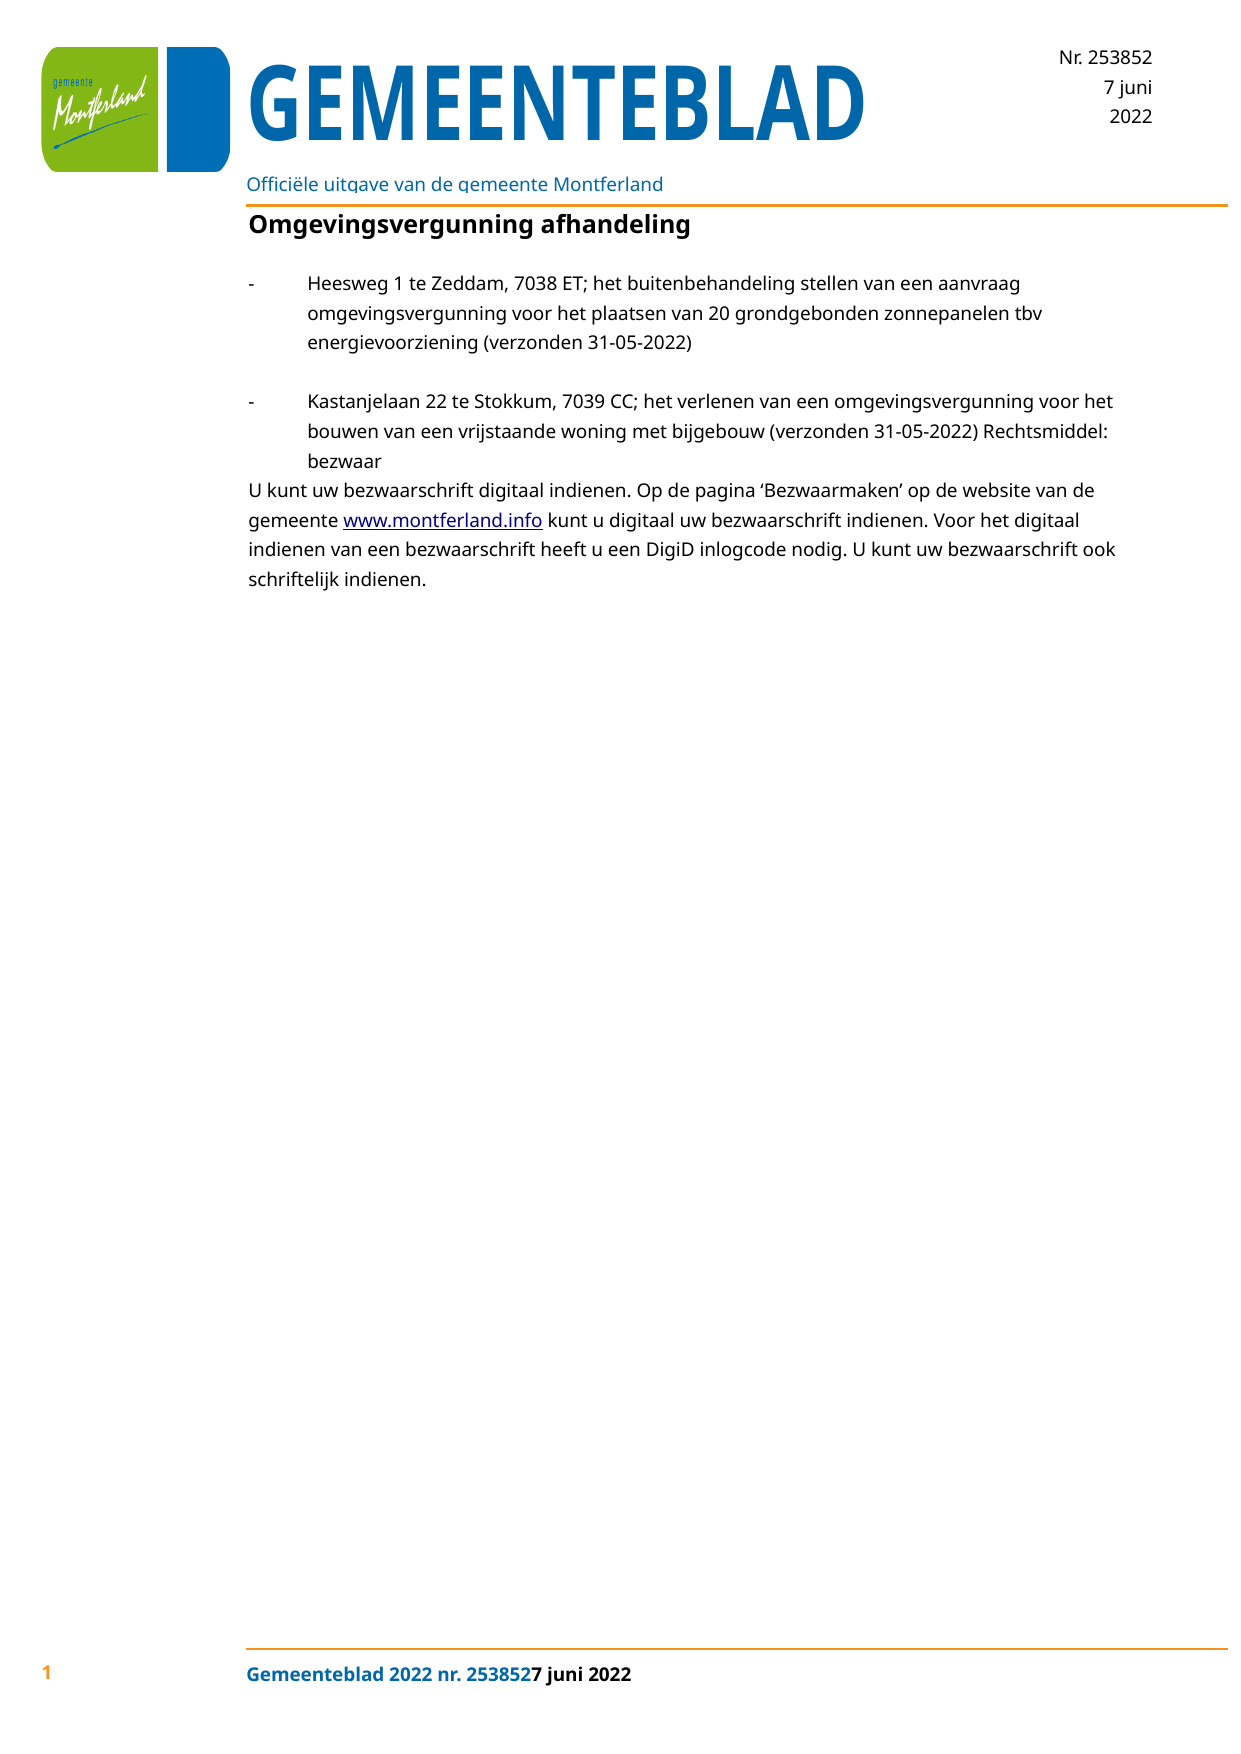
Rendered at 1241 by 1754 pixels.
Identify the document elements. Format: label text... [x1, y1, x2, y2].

text U kunt uw bezwaarschrift digitaal indienen. Op de pagina ‘Bezwaarmaken’ op de website van de gemeente www.montferland.info kunt u digitaal uw bezwaarschrift indienen. Voor het digitaal indienen van een bezwaarschrift heeft u een DigiD inlogcode nodig. U kunt uw bezwaarschrift ook schriftelijk indienen. [248, 477, 1152, 592]
picture [41, 47, 231, 172]
text Omgevingsvergunning afhandeling [248, 207, 1152, 241]
list Kastanjelaan 22 te Stokkum, 7039 CC; het verlenen van een omgevingsvergunning voor het bouwen van een vrijstaande woning met bijgebouw (verzonden 31-05-2022) Rechtsmiddel: bezwaar [248, 389, 1152, 473]
list Heesweg 1 te Zeddam, 7038 ET; het buitenbehandeling stellen van een aanvraag omgevingsvergunning voor het plaatsen van 20 grondgebonden zonnepanelen tbv energievoorziening (verzonden 31-05-2022) [248, 270, 1152, 355]
